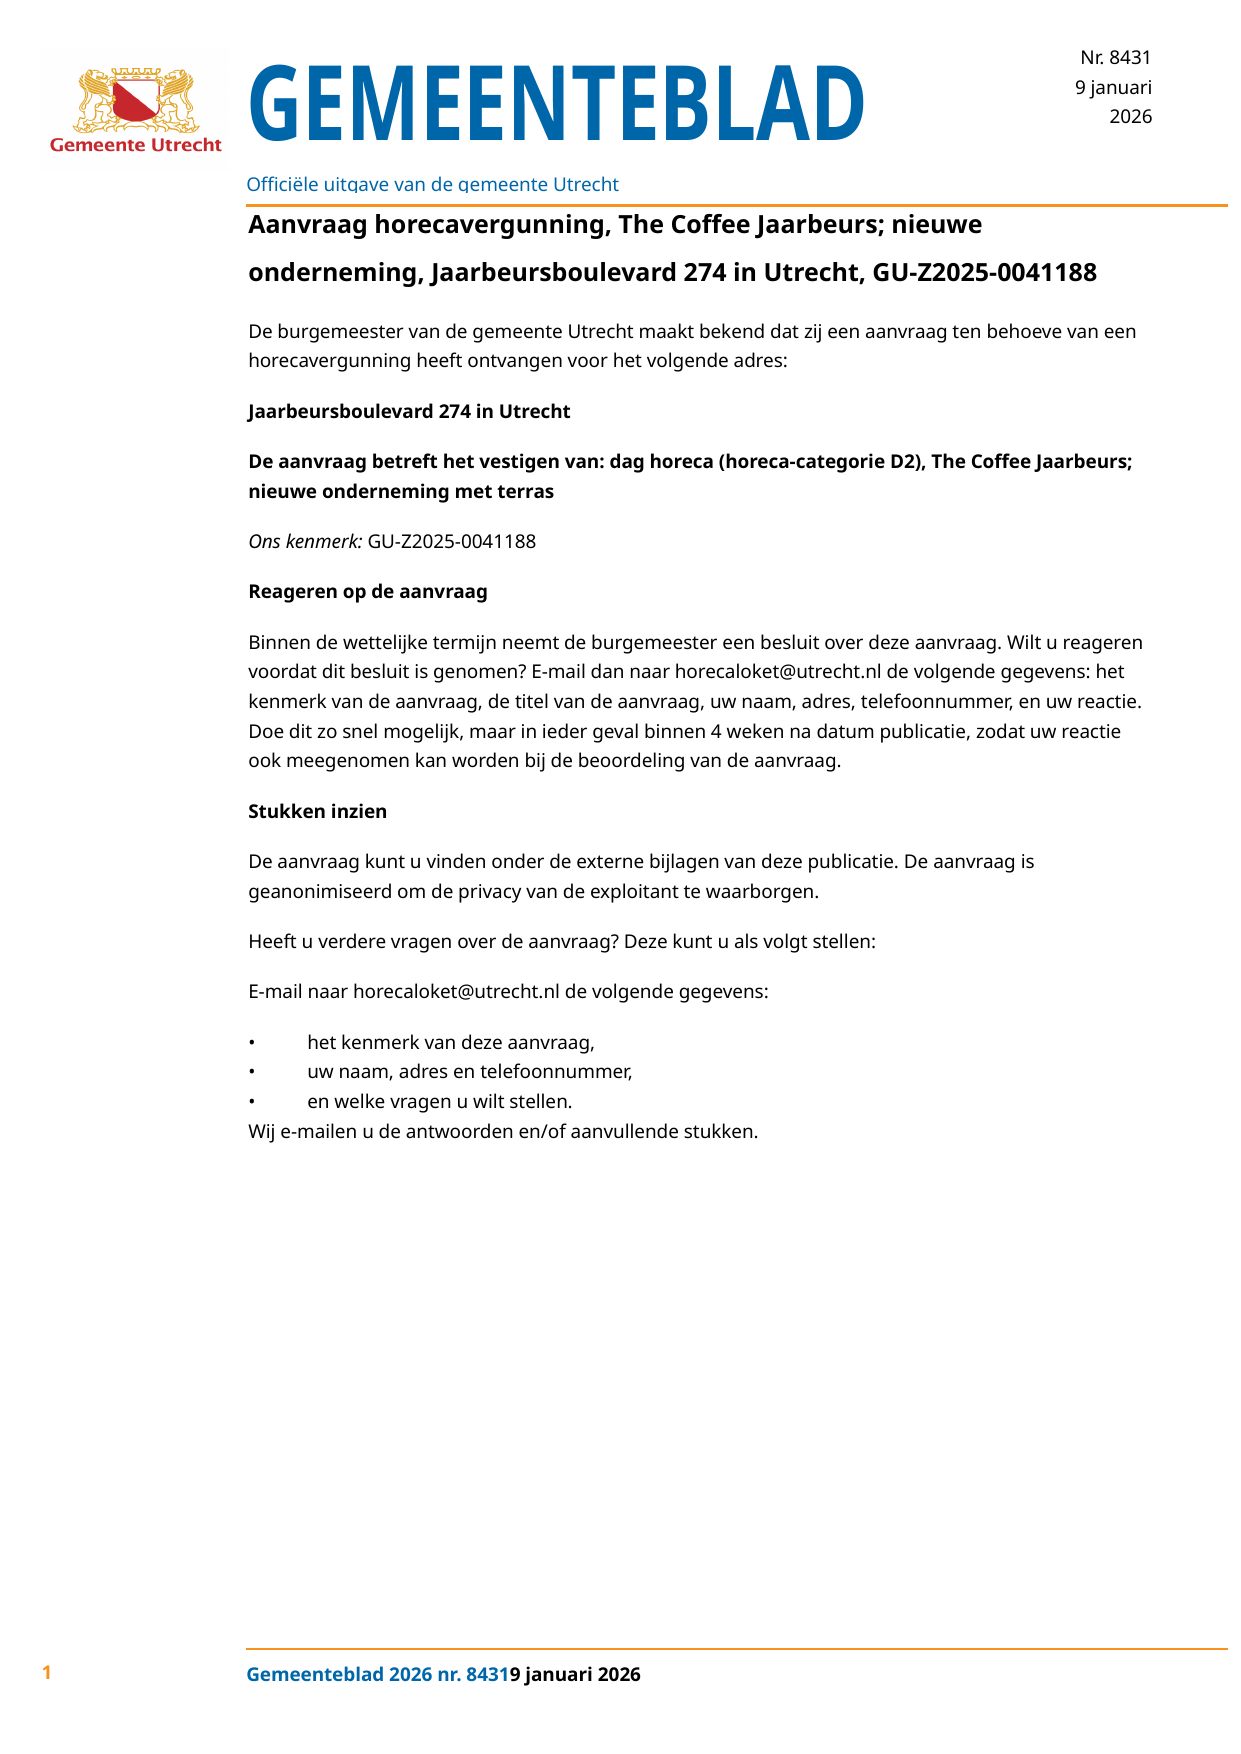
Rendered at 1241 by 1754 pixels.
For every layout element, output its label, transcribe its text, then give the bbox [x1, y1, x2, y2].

list uw naam, adres en telefoonnummer, [248, 1059, 1152, 1084]
text Stukken inzien [248, 798, 1152, 824]
text De aanvraag kunt u vinden onder de externe bijlagen van deze publicatie. De aanvraag is geanonimiseerd om de privacy van de exploitant te waarborgen. [248, 848, 1152, 904]
text E-mail naar horecaloket@utrecht.nl de volgende gegevens: [248, 979, 1152, 1004]
text Aanvraag horecavergunning, The Coffee Jaarbeurs; nieuwe onderneming, Jaarbeursboulevard 274 in Utrecht, GU-Z2025-0041188 [248, 207, 1152, 288]
text Heeft u verdere vragen over de aanvraag? Deze kunt u als volgt stellen: [248, 928, 1152, 954]
text Reageren op de aanvraag [248, 579, 1152, 604]
list het kenmerk van deze aanvraag, [248, 1029, 1152, 1055]
text De aanvraag betreft het vestigen van: dag horeca (horeca-categorie D2), The Coffee Jaarbeurs; nieuwe onderneming met terras [248, 448, 1152, 504]
text Wij e-mailen u de antwoorden en/of aanvullende stukken. [248, 1118, 1152, 1144]
text Ons kenmerk: GU-Z2025-0041188 [248, 528, 1152, 554]
picture [41, 47, 231, 172]
text De burgemeester van de gemeente Utrecht maakt bekend dat zij een aanvraag ten behoeve van een horecavergunning heeft ontvangen voor het volgende adres: [248, 318, 1152, 373]
list en welke vragen u wilt stellen. [248, 1088, 1152, 1114]
text Binnen de wettelijke termijn neemt de burgemeester een besluit over deze aanvraag. Wilt u reageren voordat dit besluit is genomen? E-mail dan naar horecaloket@utrecht.nl de volgende gegevens: het kenmerk van de aanvraag, de titel van de aanvraag, uw naam, adres, telefoonnummer, en uw reactie. Doe dit zo snel mogelijk, maar in ieder geval binnen 4 weken na datum publicatie, zodat uw reactie ook meegenomen kan worden bij de beoordeling van de aanvraag. [248, 629, 1152, 773]
text Jaarbeursboulevard 274 in Utrecht [248, 398, 1152, 424]
